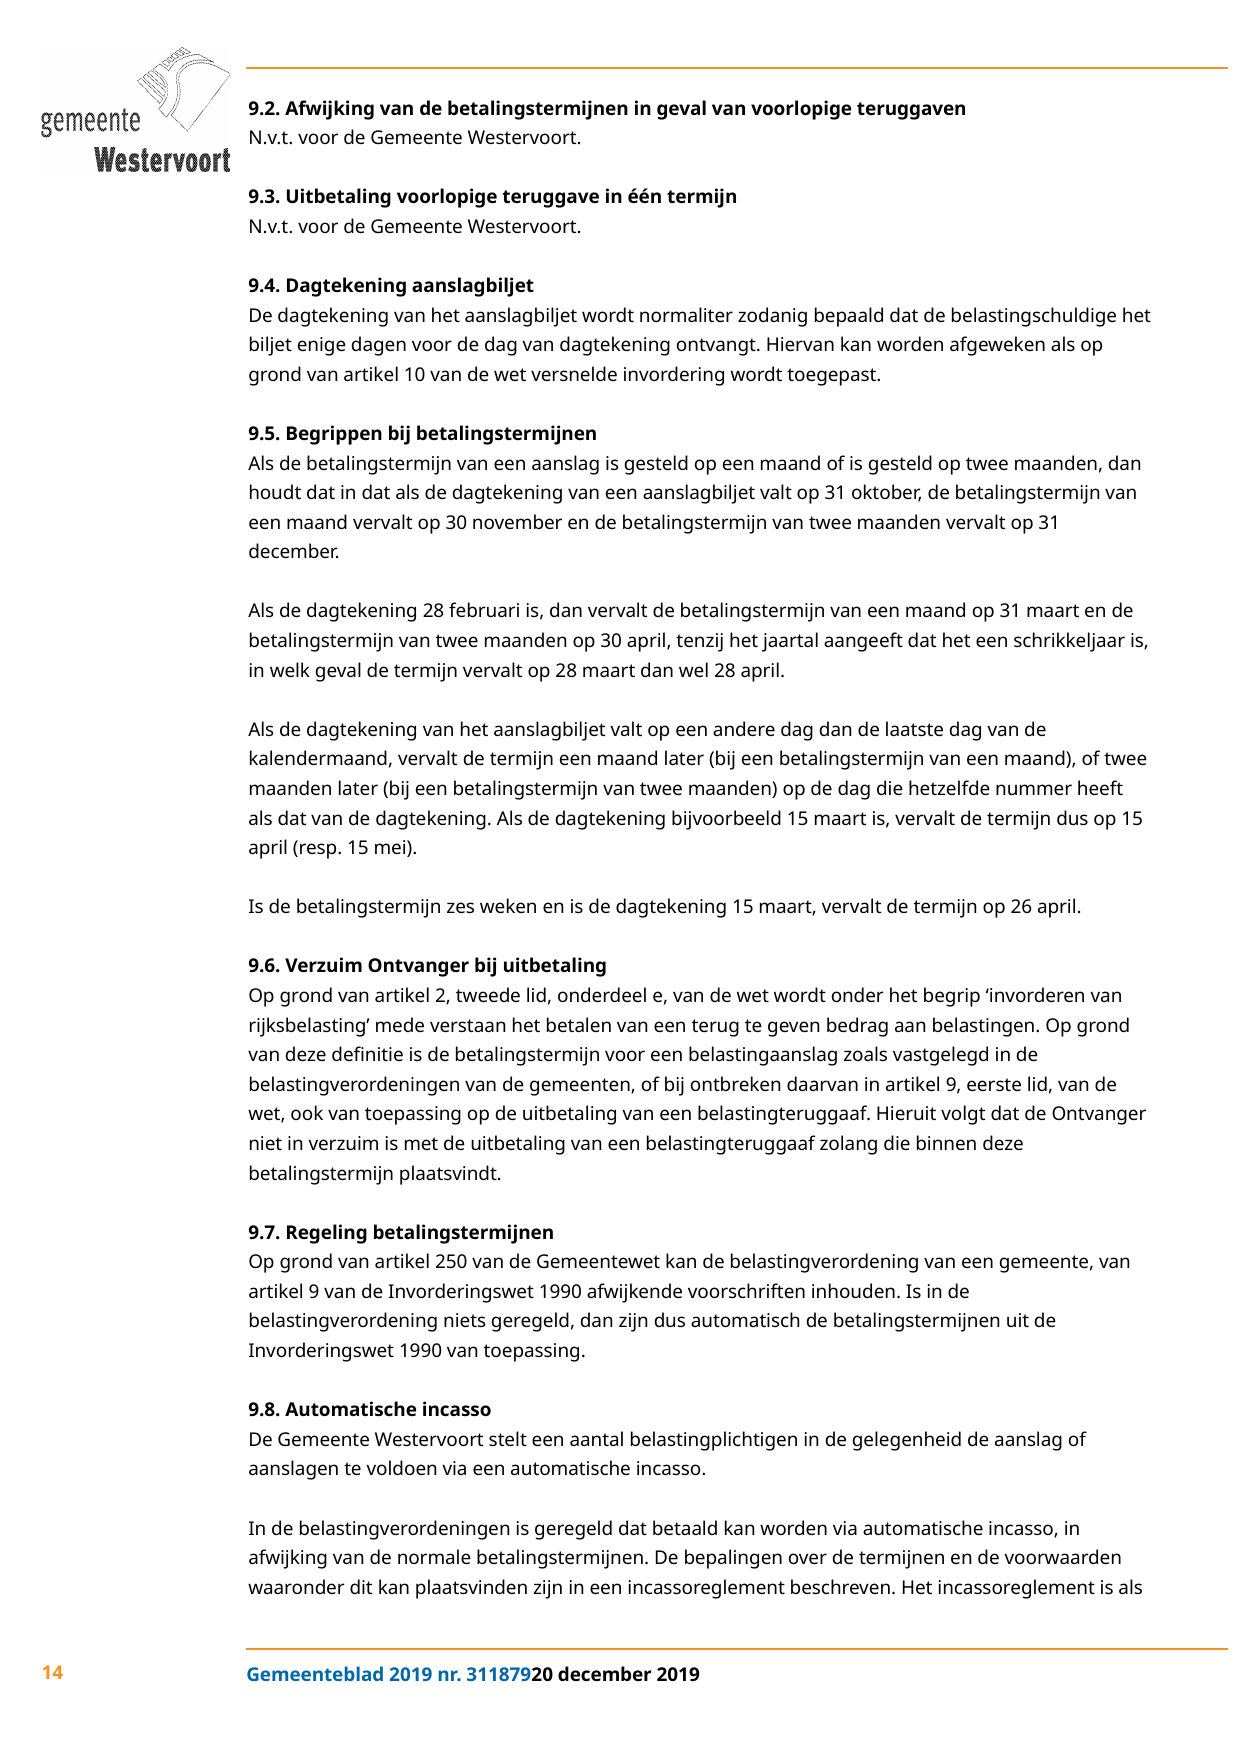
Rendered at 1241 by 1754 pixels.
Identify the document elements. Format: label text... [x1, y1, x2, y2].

text 9.5. Begrippen bij betalingstermijnen [248, 420, 1152, 446]
text Is de betalingstermijn zes weken en is de dagtekening 15 maart, vervalt de termijn op 26 april. [248, 893, 1152, 919]
text Als de betalingstermijn van een aanslag is gesteld op een maand of is gesteld op twee maanden, dan houdt dat in dat als de dagtekening van een aanslagbiljet valt op 31 oktober, de betalingstermijn van een maand vervalt op 30 november en de betalingstermijn van twee maanden vervalt op 31 december. [248, 450, 1152, 564]
text Op grond van artikel 250 van de Gemeentewet kan de belastingverordening van een gemeente, van artikel 9 van de Invorderingswet 1990 afwijkende voorschriften inhouden. Is in de belastingverordening niets geregeld, dan zijn dus automatisch de betalingstermijnen uit de Invorderingswet 1990 van toepassing. [248, 1248, 1152, 1363]
text Als de dagtekening van het aanslagbiljet valt op een andere dag dan de laatste dag van de kalendermaand, vervalt de termijn een maand later (bij een betalingstermijn van een maand), of twee maanden later (bij een betalingstermijn van twee maanden) op de dag die hetzelfde nummer heeft als dat van de dagtekening. Als de dagtekening bijvoorbeeld 15 maart is, vervalt de termijn dus op 15 april (resp. 15 mei). [248, 716, 1152, 860]
text 9.6. Verzuim Ontvanger bij uitbetaling [248, 953, 1152, 978]
text 9.3. Uitbetaling voorlopige teruggave in één termijn [248, 183, 1152, 209]
picture [41, 47, 231, 172]
text Op grond van artikel 2, tweede lid, onderdeel e, van de wet wordt onder het begrip ‘invorderen van rijksbelasting’ mede verstaan het betalen van een terug te geven bedrag aan belastingen. Op grond van deze definitie is de betalingstermijn voor een belastingaanslag zoals vastgelegd in de belastingverordeningen van de gemeenten, of bij ontbreken daarvan in artikel 9, eerste lid, van de wet, ook van toepassing op de uitbetaling van een belastingteruggaaf. Hieruit volgt dat de Ontvanger niet in verzuim is met de uitbetaling van een belastingteruggaaf zolang die binnen deze betalingstermijn plaatsvindt. [248, 982, 1152, 1186]
text 9.8. Automatische incasso [248, 1396, 1152, 1422]
text In de belastingverordeningen is geregeld dat betaald kan worden via automatische incasso, in afwijking van de normale betalingstermijnen. De bepalingen over de termijnen en de voorwaarden waaronder dit kan plaatsvinden zijn in een incassoreglement beschreven. Het incassoreglement is als [248, 1515, 1152, 1600]
text 9.4. Dagtekening aanslagbiljet [248, 272, 1152, 298]
text 9.2. Afwijking van de betalingstermijnen in geval van voorlopige teruggaven [248, 95, 1152, 121]
text De Gemeente Westervoort stelt een aantal belastingplichtigen in de gelegenheid de aanslag of aanslagen te voldoen via een automatische incasso. [248, 1426, 1152, 1481]
text De dagtekening van het aanslagbiljet wordt normaliter zodanig bepaald dat de belastingschuldige het biljet enige dagen voor de dag van dagtekening ontvangt. Hiervan kan worden afgeweken als op grond van artikel 10 van de wet versnelde invordering wordt toegepast. [248, 302, 1152, 387]
text N.v.t. voor de Gemeente Westervoort. [248, 213, 1152, 239]
text N.v.t. voor de Gemeente Westervoort. [248, 124, 1152, 150]
text Als de dagtekening 28 februari is, dan vervalt de betalingstermijn van een maand op 31 maart en de betalingstermijn van twee maanden op 30 april, tenzij het jaartal aangeeft dat het een schrikkeljaar is, in welk geval de termijn vervalt op 28 maart dan wel 28 april. [248, 598, 1152, 683]
text 9.7. Regeling betalingstermijnen [248, 1219, 1152, 1245]
